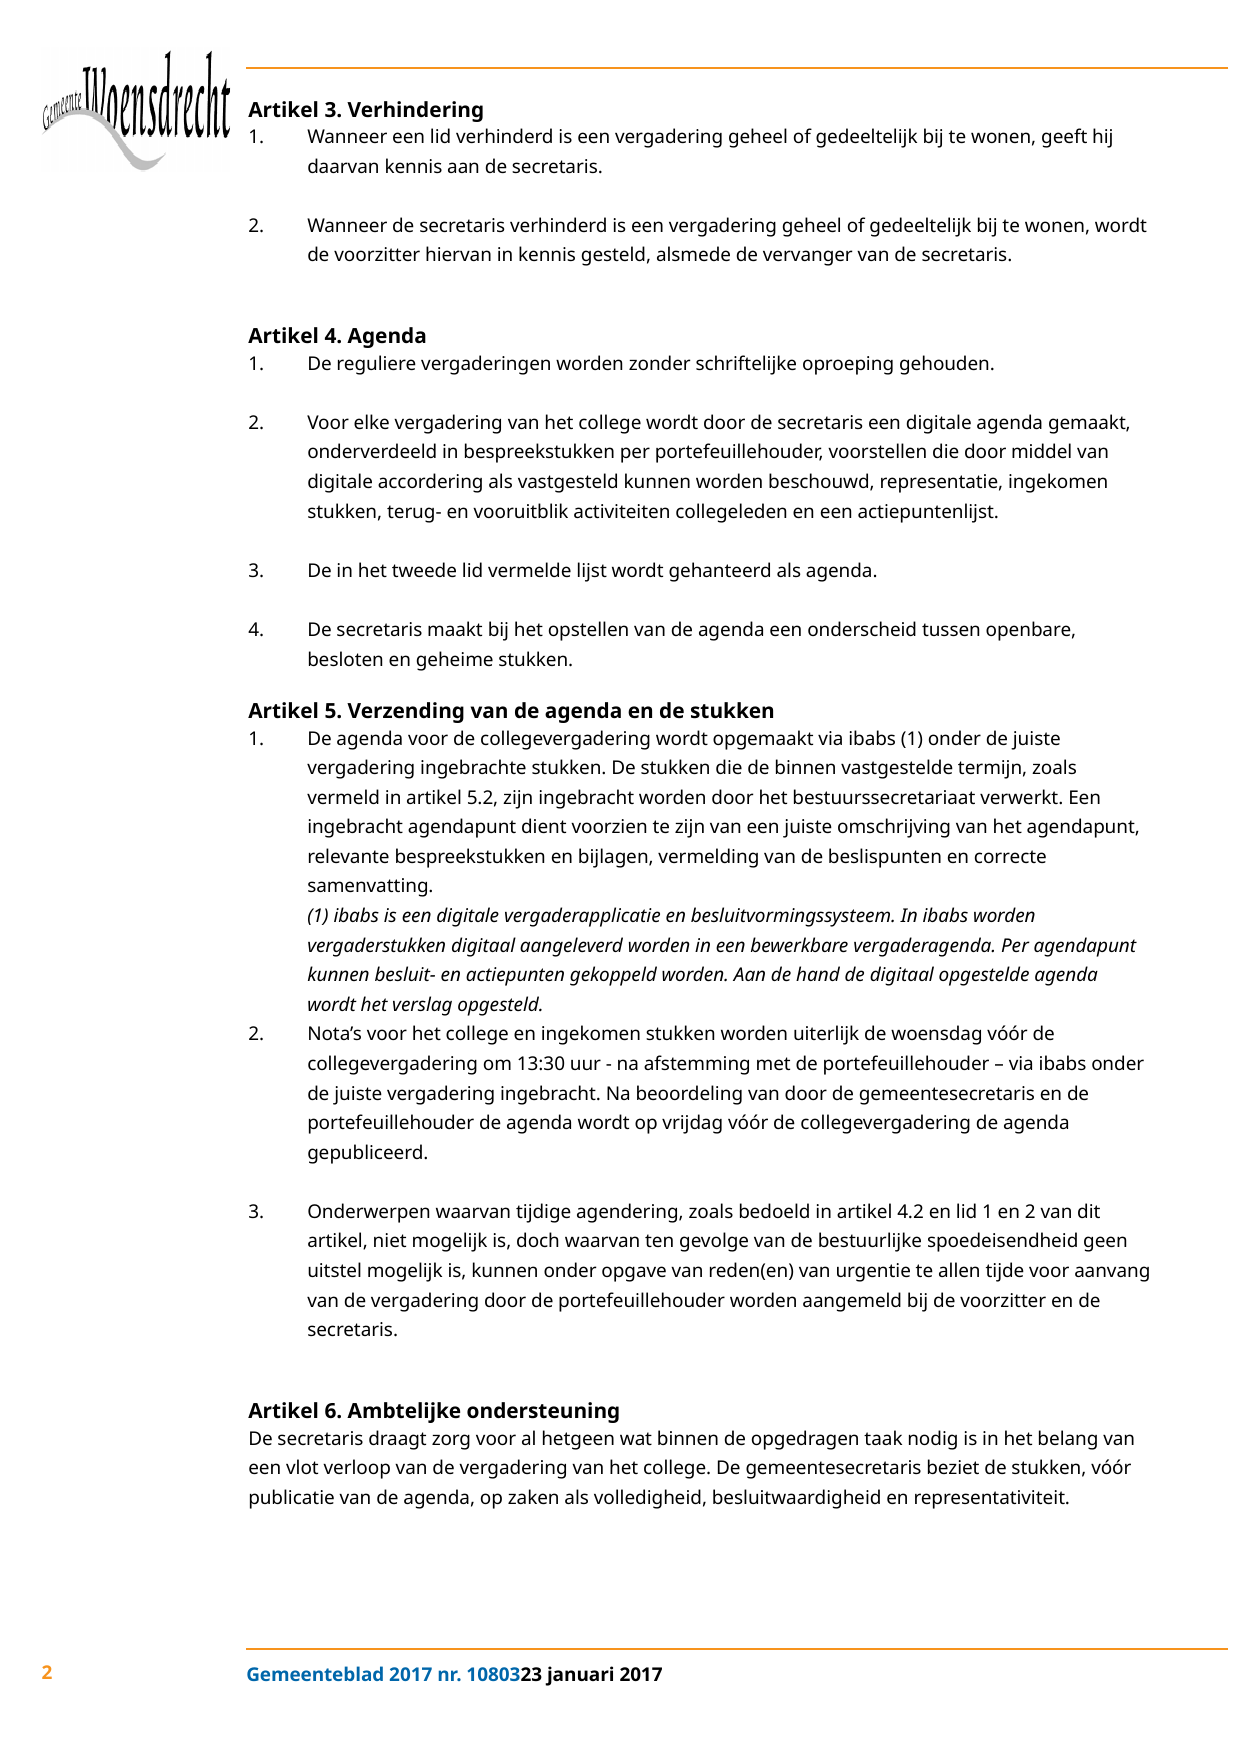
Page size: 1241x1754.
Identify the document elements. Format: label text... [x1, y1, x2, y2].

list Nota’s voor het college en ingekomen stukken worden uiterlijk de woensdag vóór de collegevergadering om 13:30 uur - na afstemming met de portefeuillehouder – via ibabs onder de juiste vergadering ingebracht. Na beoordeling van door de gemeentesecretaris en de portefeuillehouder de agenda wordt op vrijdag vóór de collegevergadering de agenda gepubliceerd. [248, 1021, 1152, 1164]
text Artikel 6. Ambtelijke ondersteuning [248, 1396, 1152, 1425]
text Artikel 3. Verhindering [248, 95, 1152, 123]
list Wanneer de secretaris verhinderd is een vergadering geheel of gedeeltelijk bij te wonen, wordt de voorzitter hiervan in kennis gesteld, alsmede de vervanger van de secretaris. [248, 212, 1152, 267]
text Artikel 4. Agenda [248, 322, 1152, 350]
list De reguliere vergaderingen worden zonder schriftelijke oproeping gehouden. [248, 350, 1152, 376]
list Voor elke vergadering van het college wordt door de secretaris een digitale agenda gemaakt, onderverdeeld in bespreekstukken per portefeuillehouder, voorstellen die door middel van digitale accordering als vastgesteld kunnen worden beschouwd, representatie, ingekomen stukken, terug- en vooruitblik activiteiten collegeleden en een actiepuntenlijst. [248, 409, 1152, 524]
text De secretaris draagt zorg voor al hetgeen wat binnen de opgedragen taak nodig is in het belang van een vlot verloop van de vergadering van het college. De gemeentesecretaris beziet de stukken, vóór publicatie van de agenda, op zaken als volledigheid, besluitwaardigheid en representativiteit. [248, 1425, 1152, 1510]
list Onderwerpen waarvan tijdige agendering, zoals bedoeld in artikel 4.2 en lid 1 en 2 van dit artikel, niet mogelijk is, doch waarvan ten gevolge van de bestuurlijke spoedeisendheid geen uitstel mogelijk is, kunnen onder opgave van reden(en) van urgentie te allen tijde voor aanvang van de vergadering door de portefeuillehouder worden aangemeld bij de voorzitter en de secretaris. [248, 1198, 1152, 1342]
picture [41, 47, 231, 172]
list (1) ibabs is een digitale vergaderapplicatie en besluitvormingssysteem. In ibabs worden vergaderstukken digitaal aangeleverd worden in een bewerkbare vergaderagenda. Per agendapunt kunnen besluit- en actiepunten gekoppeld worden. Aan de hand de digitaal opgestelde agenda wordt het verslag opgesteld. [248, 902, 1152, 1017]
list Wanneer een lid verhinderd is een vergadering geheel of gedeeltelijk bij te wonen, geeft hij daarvan kennis aan de secretaris. [248, 123, 1152, 178]
text Artikel 5. Verzending van de agenda en de stukken [248, 696, 1152, 725]
list De in het tweede lid vermelde lijst wordt gehanteerd als agenda. [248, 557, 1152, 583]
list De secretaris maakt bij het opstellen van de agenda een onderscheid tussen openbare, besloten en geheime stukken. [248, 616, 1152, 672]
list De agenda voor de collegevergadering wordt opgemaakt via ibabs (1) onder de juiste vergadering ingebrachte stukken. De stukken die de binnen vastgestelde termijn, zoals vermeld in artikel 5.2, zijn ingebracht worden door het bestuurssecretariaat verwerkt. Een ingebracht agendapunt dient voorzien te zijn van een juiste omschrijving van het agendapunt, relevante bespreekstukken en bijlagen, vermelding van de beslispunten en correcte samenvatting. [248, 725, 1152, 898]
